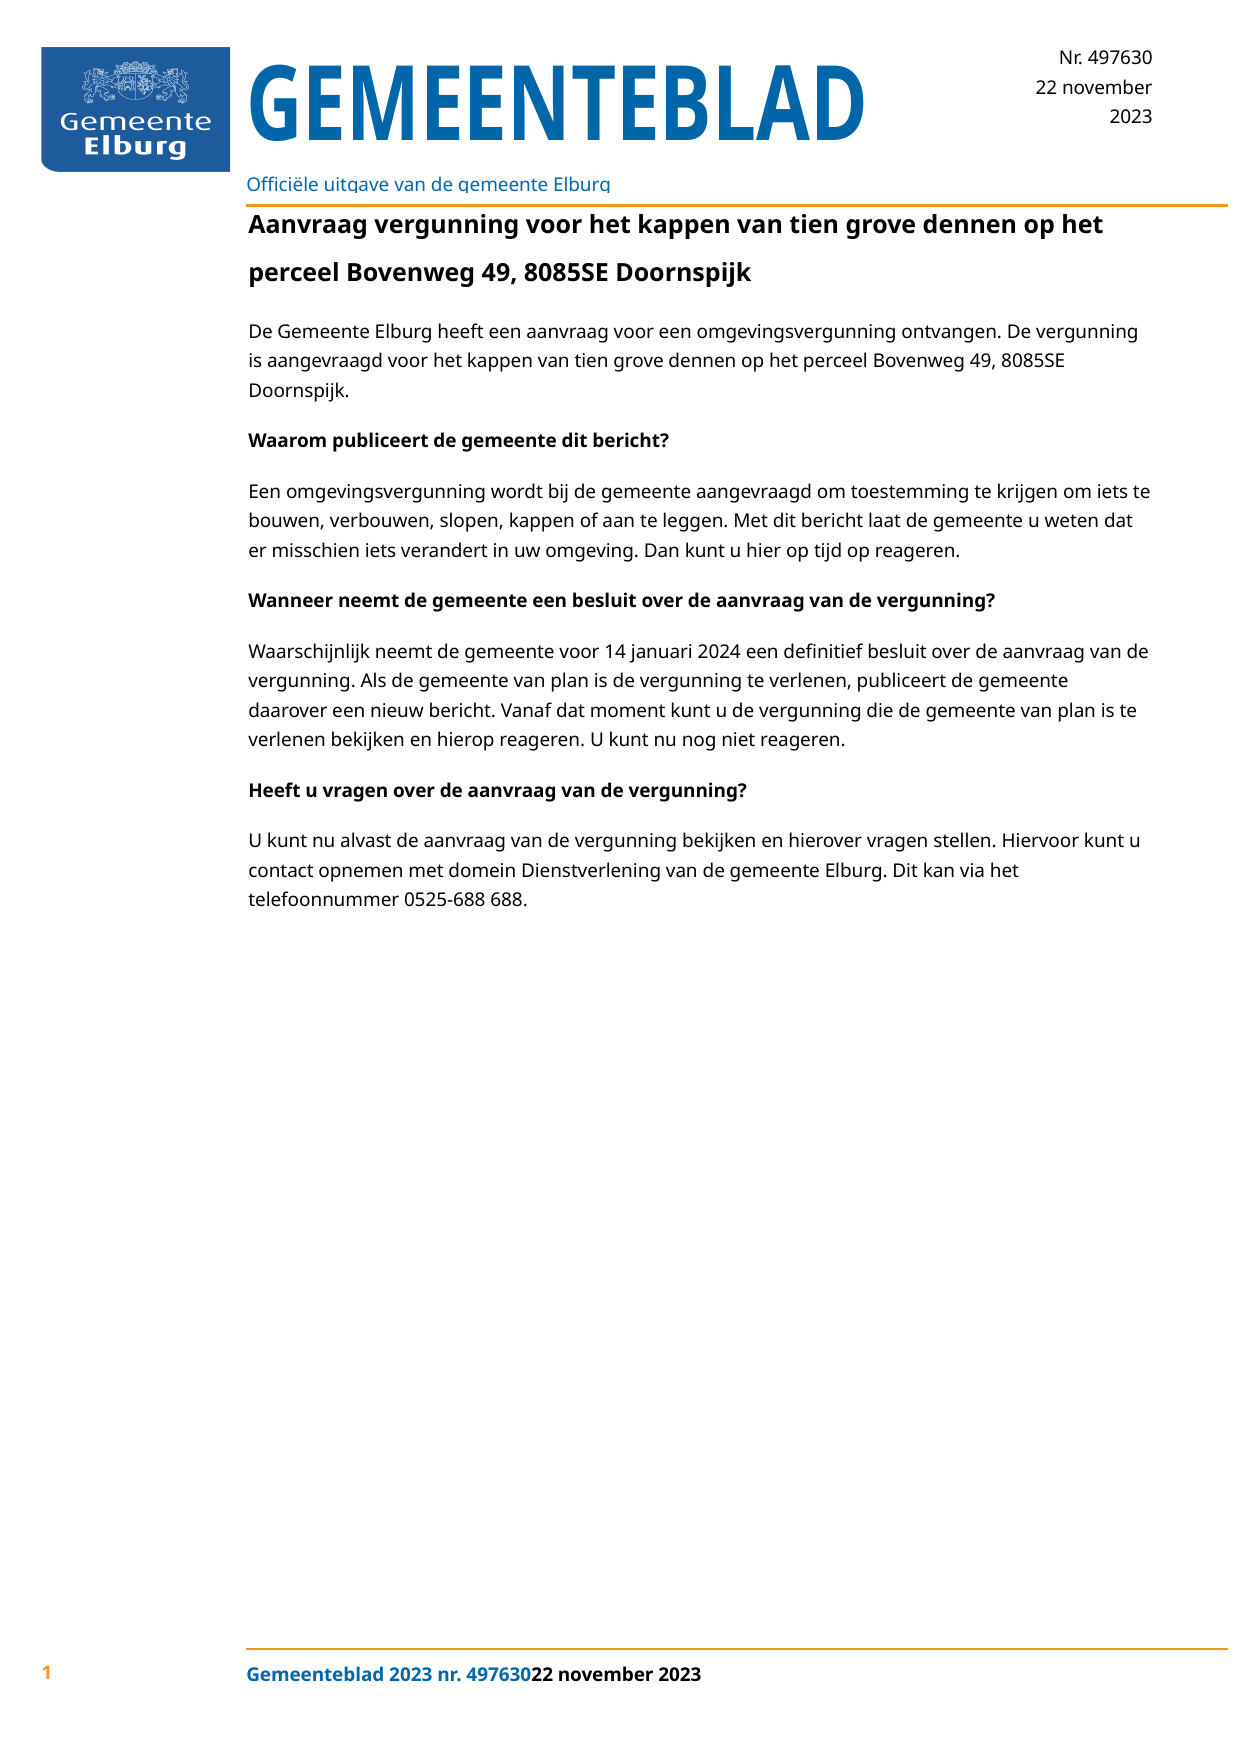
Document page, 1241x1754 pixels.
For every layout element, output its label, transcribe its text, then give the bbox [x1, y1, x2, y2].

text Aanvraag vergunning voor het kappen van tien grove dennen op het perceel Bovenweg 49, 8085SE Doornspijk [248, 207, 1152, 288]
text Waarschijnlijk neemt de gemeente voor 14 januari 2024 een definitief besluit over de aanvraag van de vergunning. Als de gemeente van plan is de vergunning te verlenen, publiceert de gemeente daarover een nieuw bericht. Vanaf dat moment kunt u de vergunning die de gemeente van plan is te verlenen bekijken en hierop reageren. U kunt nu nog niet reageren. [248, 638, 1152, 752]
text Waarom publiceert de gemeente dit bericht? [248, 427, 1152, 453]
text Wanneer neemt de gemeente een besluit over de aanvraag van de vergunning? [248, 587, 1152, 613]
text De Gemeente Elburg heeft een aanvraag voor een omgevingsvergunning ontvangen. De vergunning is aangevraagd voor het kappen van tien grove dennen op het perceel Bovenweg 49, 8085SE Doornspijk. [248, 318, 1152, 403]
text U kunt nu alvast de aanvraag van de vergunning bekijken en hierover vragen stellen. Hiervoor kunt u contact opnemen met domein Dienstverlening van de gemeente Elburg. Dit kan via het telefoonnummer 0525-688 688. [248, 827, 1152, 912]
text Heeft u vragen over de aanvraag van de vergunning? [248, 777, 1152, 803]
picture [41, 47, 231, 172]
text Een omgevingsvergunning wordt bij de gemeente aangevraagd om toestemming te krijgen om iets te bouwen, verbouwen, slopen, kappen of aan te leggen. Met dit bericht laat de gemeente u weten dat er misschien iets verandert in uw omgeving. Dan kunt u hier op tijd op reageren. [248, 478, 1152, 563]
